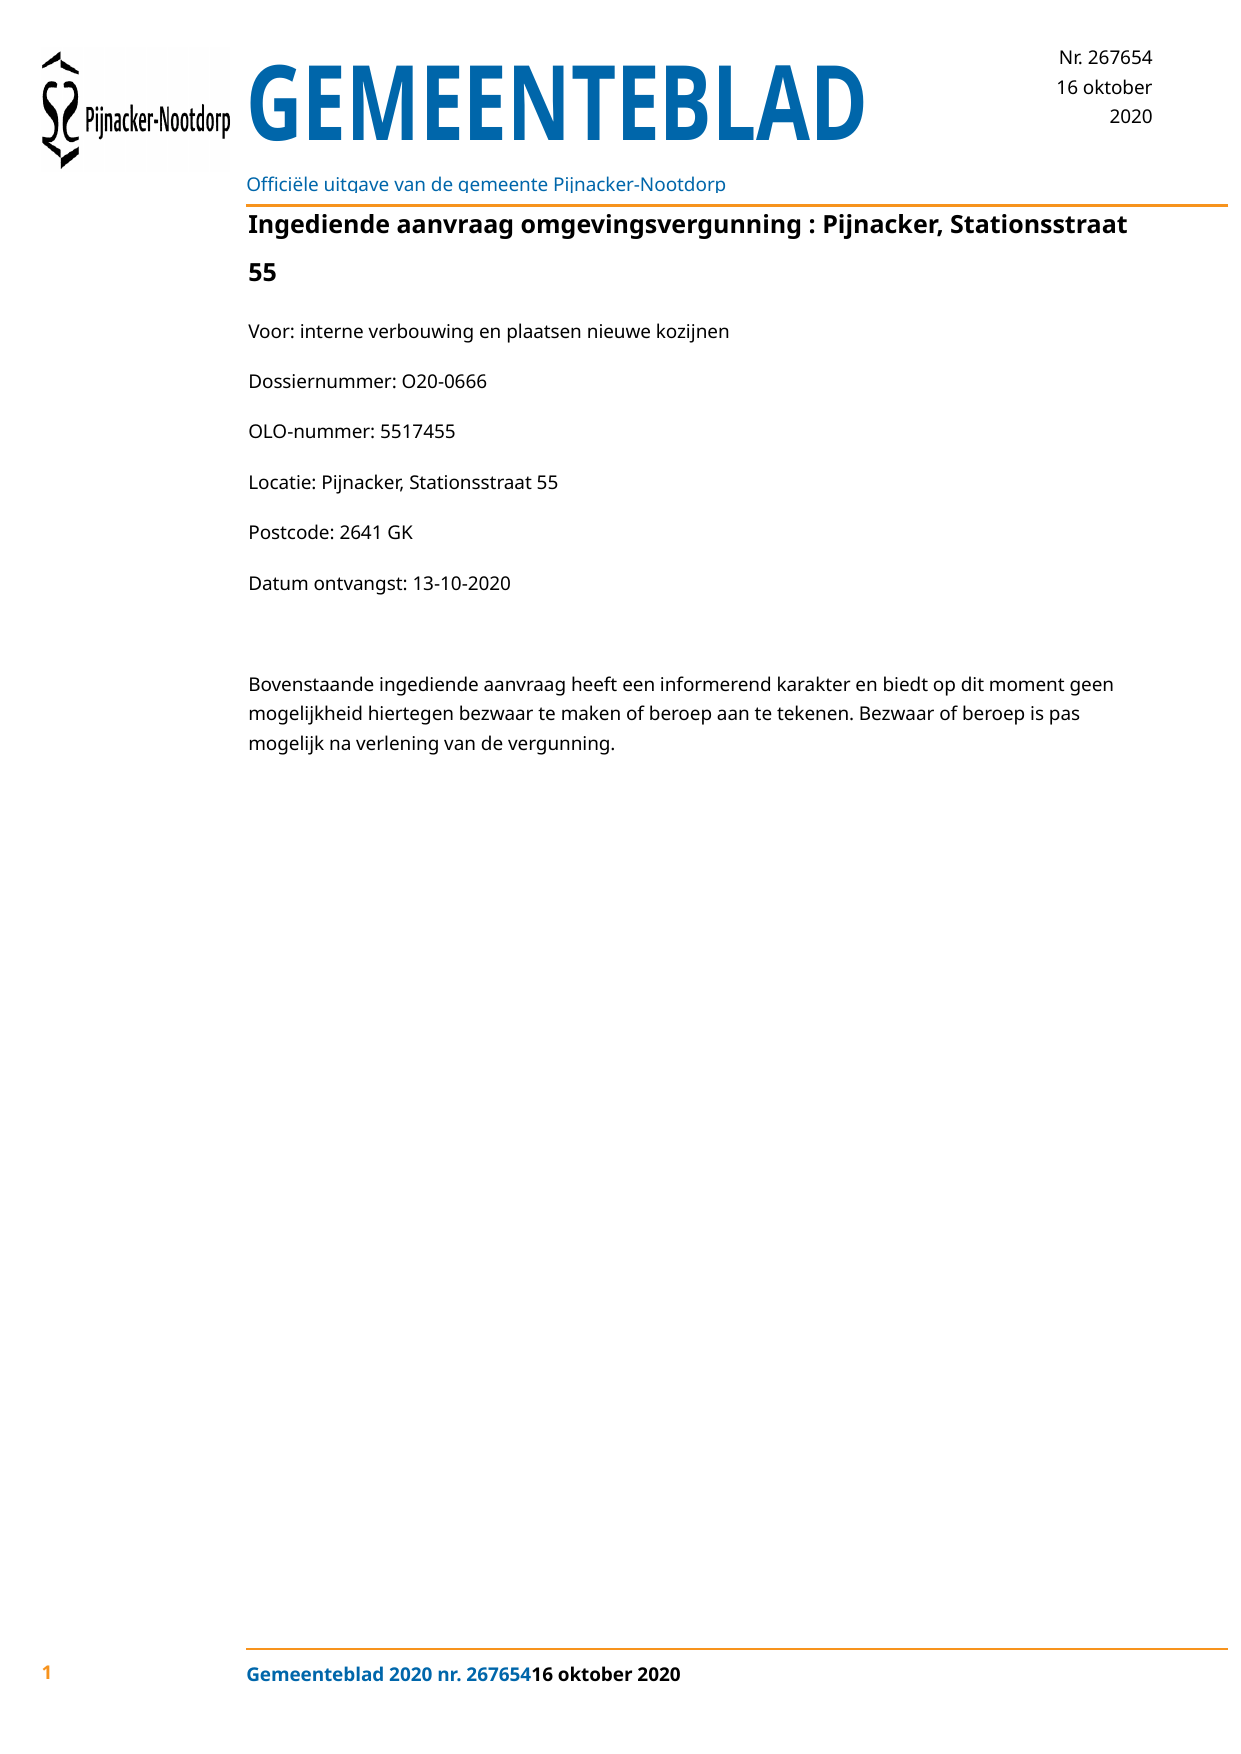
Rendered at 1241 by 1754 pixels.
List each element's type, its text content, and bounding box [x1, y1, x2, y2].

text OLO-nummer: 5517455 [248, 419, 1152, 444]
text Postcode: 2641 GK [248, 519, 1152, 545]
text Voor: interne verbouwing en plaatsen nieuwe kozijnen [248, 318, 1152, 344]
text Dossiernummer: O20-0666 [248, 368, 1152, 394]
picture [41, 47, 231, 172]
text Locatie: Pijnacker, Stationsstraat 55 [248, 469, 1152, 495]
text Ingediende aanvraag omgevingsvergunning : Pijnacker, Stationsstraat 55 [248, 207, 1152, 288]
text Datum ontvangst: 13-10-2020 [248, 570, 1152, 596]
text Bovenstaande ingediende aanvraag heeft een informerend karakter en biedt op dit moment geen mogelijkheid hiertegen bezwaar te maken of beroep aan te tekenen. Bezwaar of beroep is pas mogelijk na verlening van de vergunning. [248, 671, 1152, 756]
